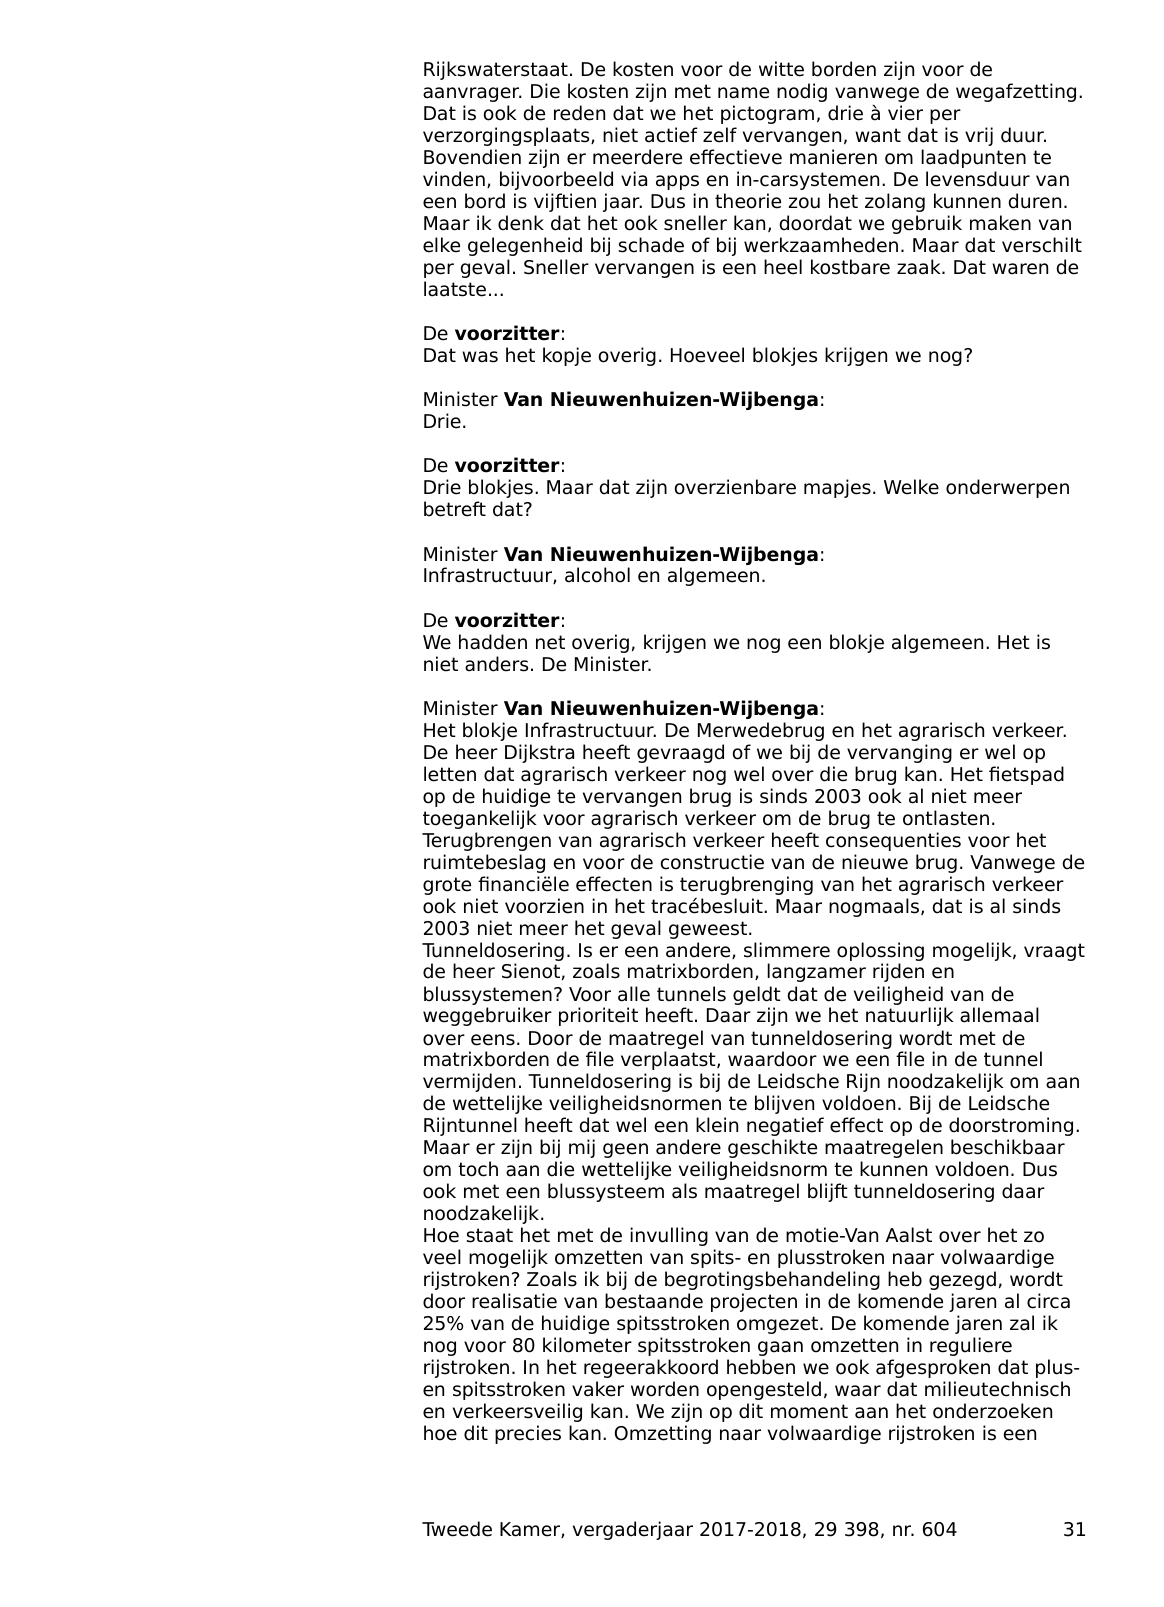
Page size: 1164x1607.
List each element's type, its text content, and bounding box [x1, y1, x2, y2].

text Drie. [422, 411, 1087, 433]
text We hadden net overig, krijgen we nog een blokje algemeen. Het is niet anders. De Minister. [422, 632, 1087, 676]
text Rijkswaterstaat. De kosten voor de witte borden zijn voor de aanvrager. Die kosten zijn met name nodig vanwege de wegafzetting. Dat is ook de reden dat we het pictogram, drie à vier per verzorgingsplaats, niet actief zelf vervangen, want dat is vrij duur. Bovendien zijn er meerdere effectieve manieren om laadpunten te vinden, bijvoorbeeld via apps en in-carsystemen. De levensduur van een bord is vijftien jaar. Dus in theorie zou het zolang kunnen duren. Maar ik denk dat het ook sneller kan, doordat we gebruik maken van elke gelegenheid bij schade of bij werkzaamheden. Maar dat verschilt per geval. Sneller vervangen is een heel kostbare zaak. Dat waren de laatste... [422, 59, 1087, 301]
text Tunneldosering. Is er een andere, slimmere oplossing mogelijk, vraagt de heer Sienot, zoals matrixborden, langzamer rijden en blussystemen? Voor alle tunnels geldt dat de veiligheid van de weggebruiker prioriteit heeft. Daar zijn we het natuurlijk allemaal over eens. Door de maatregel van tunneldosering wordt met de matrixborden de file verplaatst, waardoor we een file in de tunnel vermijden. Tunneldosering is bij de Leidsche Rijn noodzakelijk om aan de wettelijke veiligheidsnormen te blijven voldoen. Bij de Leidsche Rijntunnel heeft dat wel een klein negatief effect op de doorstroming. Maar er zijn bij mij geen andere geschikte maatregelen beschikbaar om toch aan die wettelijke veiligheidsnorm te kunnen voldoen. Dus ook met een blussysteem als maatregel blijft tunneldosering daar noodzakelijk. [422, 939, 1087, 1225]
text De voorzitter: [422, 455, 1087, 477]
text Het blokje Infrastructuur. De Merwedebrug en het agrarisch verkeer. De heer Dijkstra heeft gevraagd of we bij de vervanging er wel op letten dat agrarisch verkeer nog wel over die brug kan. Het fietspad op de huidige te vervangen brug is sinds 2003 ook al niet meer toegankelijk voor agrarisch verkeer om de brug te ontlasten. Terugbrengen van agrarisch verkeer heeft consequenties voor het ruimtebeslag en voor de constructie van de nieuwe brug. Vanwege de grote financiële effecten is terugbrenging van het agrarisch verkeer ook niet voorzien in het tracébesluit. Maar nogmaals, dat is al sinds 2003 niet meer het geval geweest. [422, 720, 1087, 939]
text Minister Van Nieuwenhuizen-Wijbenga: [422, 543, 1087, 565]
text Infrastructuur, alcohol en algemeen. [422, 565, 1087, 587]
text De voorzitter: [422, 323, 1087, 345]
text Drie blokjes. Maar dat zijn overzienbare mapjes. Welke onderwerpen betreft dat? [422, 477, 1087, 521]
text Minister Van Nieuwenhuizen-Wijbenga: [422, 389, 1087, 411]
text Dat was het kopje overig. Hoeveel blokjes krijgen we nog? [422, 345, 1087, 367]
text De voorzitter: [422, 609, 1087, 632]
text Minister Van Nieuwenhuizen-Wijbenga: [422, 698, 1087, 720]
text Hoe staat het met de invulling van de motie-Van Aalst over het zo veel mogelijk omzetten van spits- en plusstroken naar volwaardige rijstroken? Zoals ik bij de begrotingsbehandeling heb gezegd, wordt door realisatie van bestaande projecten in de komende jaren al circa 25% van de huidige spitsstroken omgezet. De komende jaren zal ik nog voor 80 kilometer spitsstroken gaan omzetten in reguliere rijstroken. In het regeerakkoord hebben we ook afgesproken dat plus- en spitsstroken vaker worden opengesteld, waar dat milieutechnisch en verkeersveilig kan. We zijn op dit moment aan het onderzoeken hoe dit precies kan. Omzetting naar volwaardige rijstroken is een [422, 1225, 1087, 1445]
